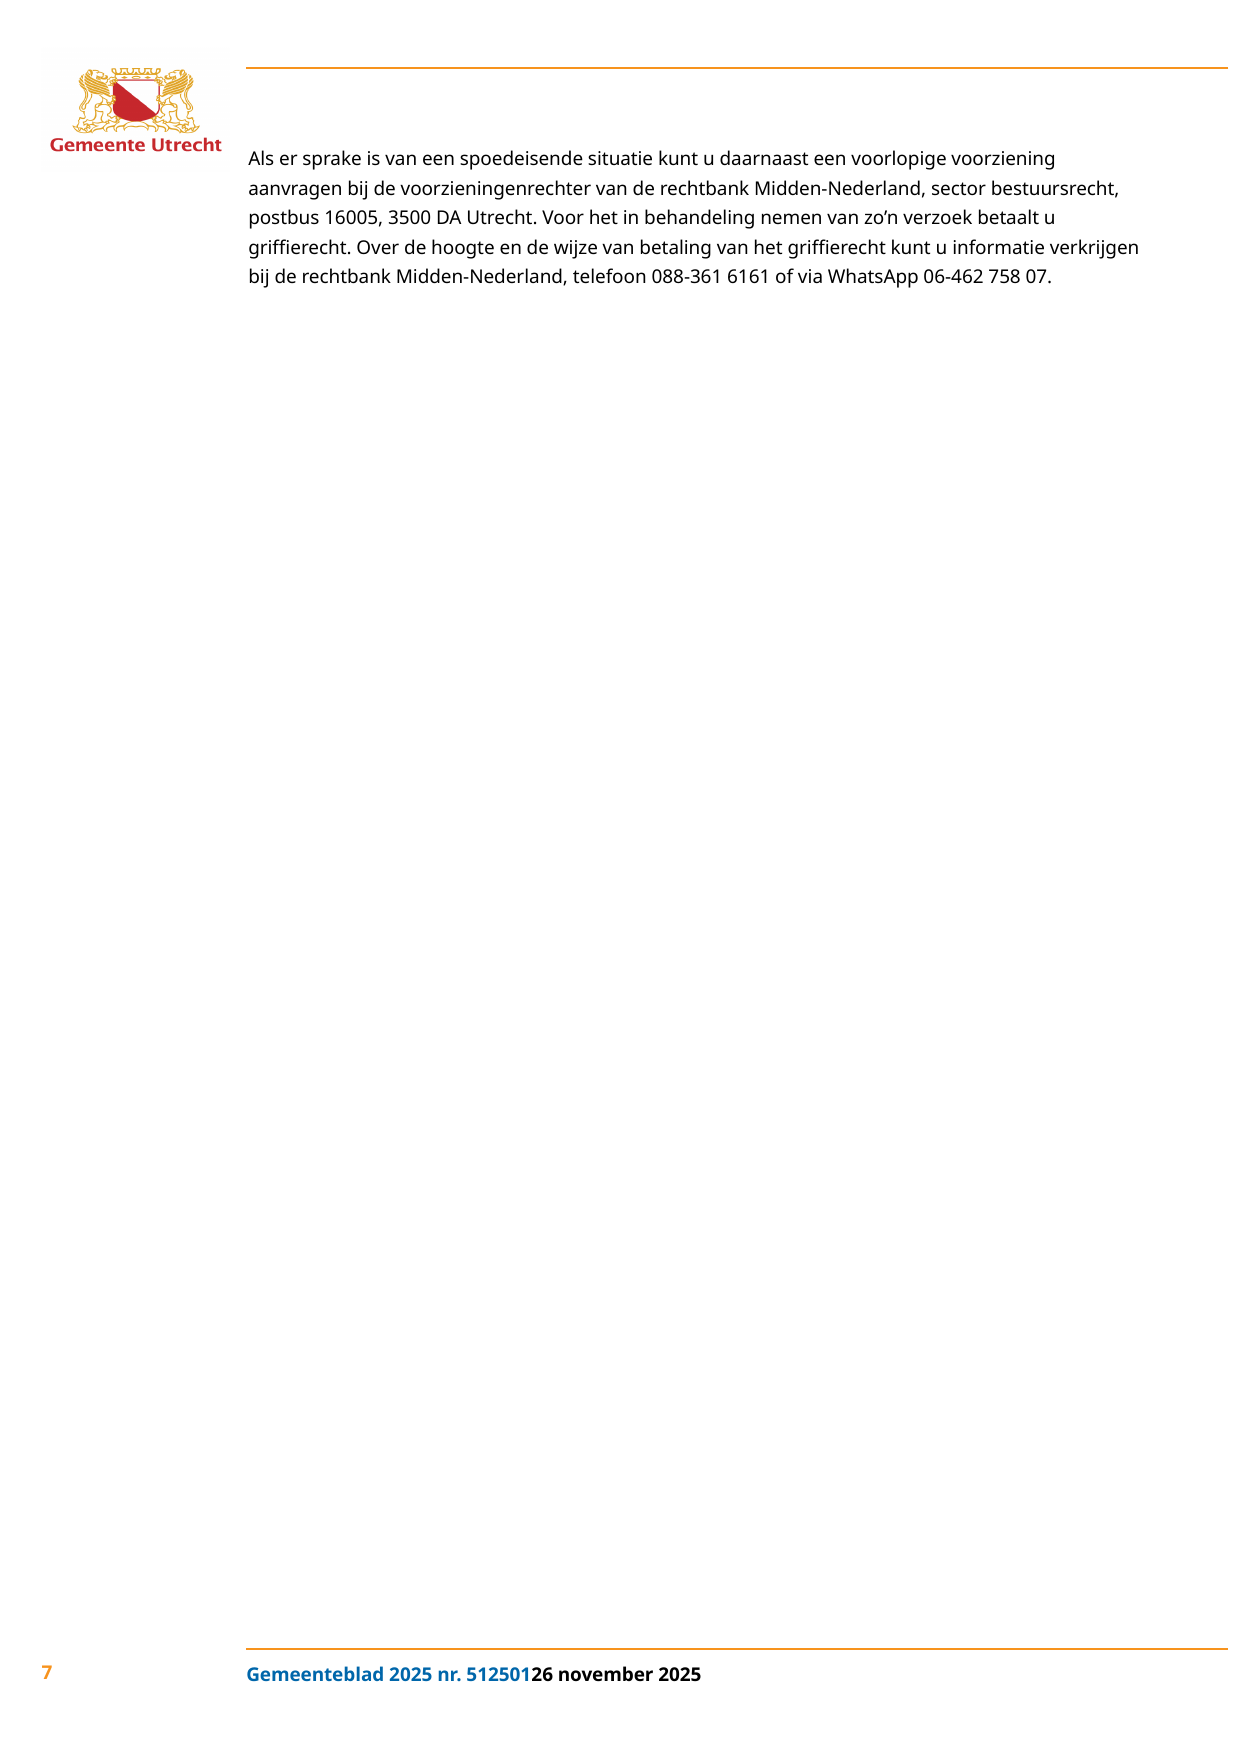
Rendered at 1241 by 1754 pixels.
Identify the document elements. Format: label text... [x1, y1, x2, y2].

picture [41, 47, 231, 172]
text Als er sprake is van een spoedeisende situatie kunt u daarnaast een voorlopige voorziening aanvragen bij de voorzieningenrechter van de rechtbank Midden-Nederland, sector bestuursrecht, postbus 16005, 3500 DA Utrecht. Voor het in behandeling nemen van zo’n verzoek betaalt u griffierecht. Over de hoogte en de wijze van betaling van het griffierecht kunt u informatie verkrijgen bij de rechtbank Midden-Nederland, telefoon 088-361 6161 of via WhatsApp 06-462 758 07. [248, 145, 1152, 289]
